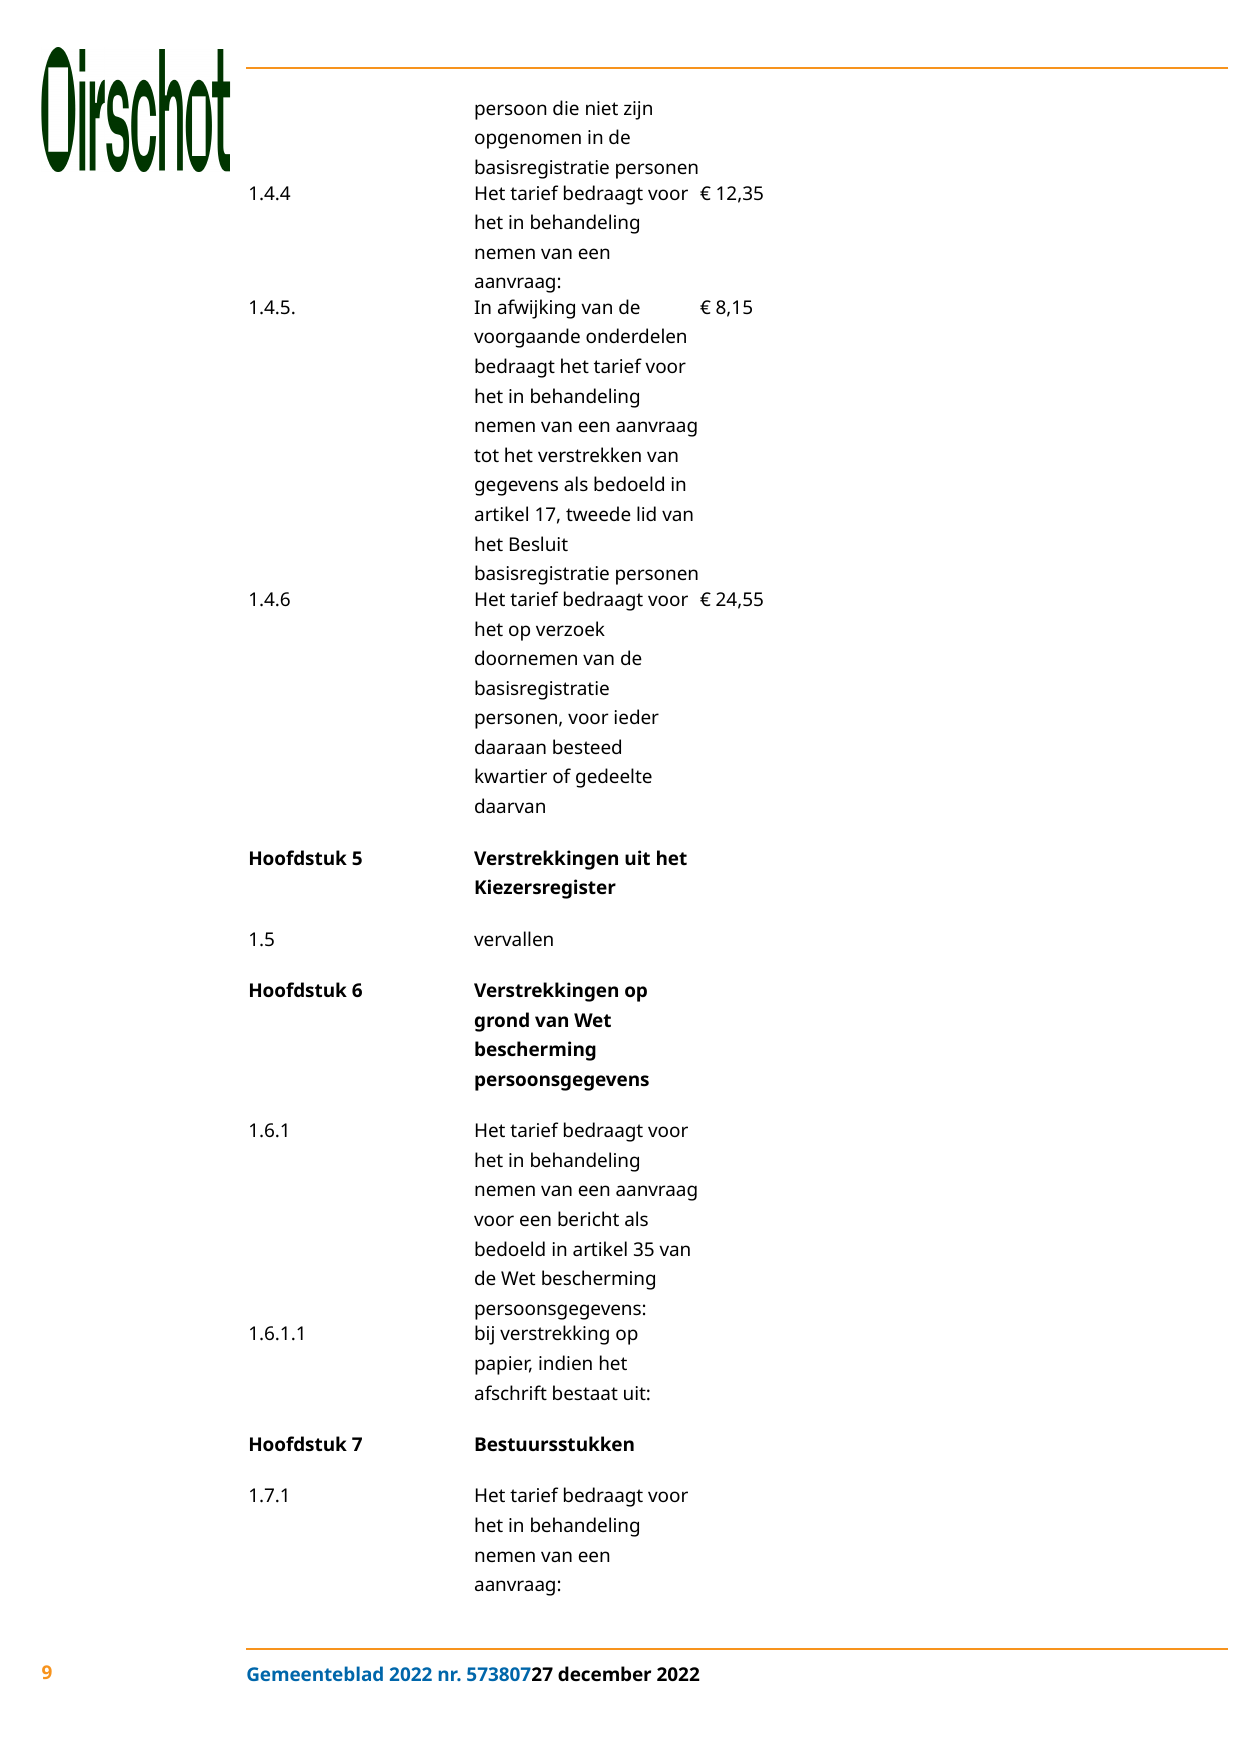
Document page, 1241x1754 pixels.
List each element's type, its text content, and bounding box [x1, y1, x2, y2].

table_cell [926, 819, 1152, 845]
table_cell [248, 951, 474, 977]
table_cell [700, 1092, 926, 1117]
table_cell [926, 1483, 1152, 1597]
table_cell [926, 1431, 1152, 1457]
table_cell persoon die niet zijn opgenomen in de basisregistratie personen [474, 95, 700, 180]
table_cell 1.7.1 [248, 1483, 474, 1597]
table_cell [700, 1457, 926, 1483]
picture [41, 47, 231, 172]
table_cell [700, 1118, 926, 1321]
table_cell [700, 845, 926, 900]
table_cell [248, 95, 474, 180]
table_cell [926, 977, 1152, 1092]
table_cell Hoofdstuk 7 [248, 1431, 474, 1457]
table_cell vervallen [474, 926, 700, 951]
table_cell Het tarief bedraagt voor het op verzoek doornemen van de basisregistratie personen, voor ieder daaraan besteed kwartier of gedeelte daarvan [474, 586, 700, 819]
table_cell [926, 926, 1152, 951]
table_cell 1.5 [248, 926, 474, 951]
table_cell Hoofdstuk 5 [248, 845, 474, 900]
table_cell [926, 845, 1152, 900]
table_cell [248, 1406, 474, 1431]
table_cell [248, 900, 474, 926]
table_cell [248, 1092, 474, 1117]
table_cell bij verstrekking op papier, indien het afschrift bestaat uit: [474, 1321, 700, 1406]
table_cell 1.4.5. [248, 294, 474, 586]
table_cell [700, 1406, 926, 1431]
table_cell [474, 900, 700, 926]
table_cell [926, 900, 1152, 926]
table_cell [700, 951, 926, 977]
table_cell Bestuursstukken [474, 1431, 700, 1457]
table_cell [926, 1406, 1152, 1431]
table_cell [700, 1483, 926, 1597]
table_cell [926, 951, 1152, 977]
table_cell 1.4.6 [248, 586, 474, 819]
table_cell Het tarief bedraagt voor het in behandeling nemen van een aanvraag: [474, 180, 700, 294]
table_cell [700, 95, 926, 180]
table_cell 1.6.1.1 [248, 1321, 474, 1406]
table_cell [700, 926, 926, 951]
table_cell € 24,55 [700, 586, 926, 819]
table_cell [926, 95, 1152, 180]
table_cell [926, 1457, 1152, 1483]
table_cell [474, 819, 700, 845]
table_cell In afwijking van de voorgaande onderdelen bedraagt het tarief voor het in behandeling nemen van een aanvraag tot het verstrekken van gegevens als bedoeld in artikel 17, tweede lid van het Besluit basisregistratie personen [474, 294, 700, 586]
table_cell [474, 1406, 700, 1431]
table_cell [700, 900, 926, 926]
table_cell [248, 1457, 474, 1483]
table_cell [926, 586, 1152, 819]
table_cell [700, 819, 926, 845]
table_cell [700, 1431, 926, 1457]
table_cell [926, 294, 1152, 586]
table_cell [926, 1321, 1152, 1406]
table_cell [926, 1092, 1152, 1117]
table_cell [474, 1092, 700, 1117]
table_cell Verstrekkingen uit het Kiezersregister [474, 845, 700, 900]
table_cell [474, 951, 700, 977]
table_cell Het tarief bedraagt voor het in behandeling nemen van een aanvraag voor een bericht als bedoeld in artikel 35 van de Wet bescherming persoonsgegevens: [474, 1118, 700, 1321]
table_cell Het tarief bedraagt voor het in behandeling nemen van een aanvraag: [474, 1483, 700, 1597]
table_cell € 8,15 [700, 294, 926, 586]
table_cell [474, 1457, 700, 1483]
table_cell [700, 1321, 926, 1406]
table_cell [700, 977, 926, 1092]
table_cell [926, 180, 1152, 294]
table_cell [926, 1118, 1152, 1321]
table_cell Verstrekkingen op grond van Wet bescherming persoonsgegevens [474, 977, 700, 1092]
table_cell 1.6.1 [248, 1118, 474, 1321]
table_cell € 12,35 [700, 180, 926, 294]
table_cell [248, 819, 474, 845]
table_cell 1.4.4 [248, 180, 474, 294]
table_cell Hoofdstuk 6 [248, 977, 474, 1092]
